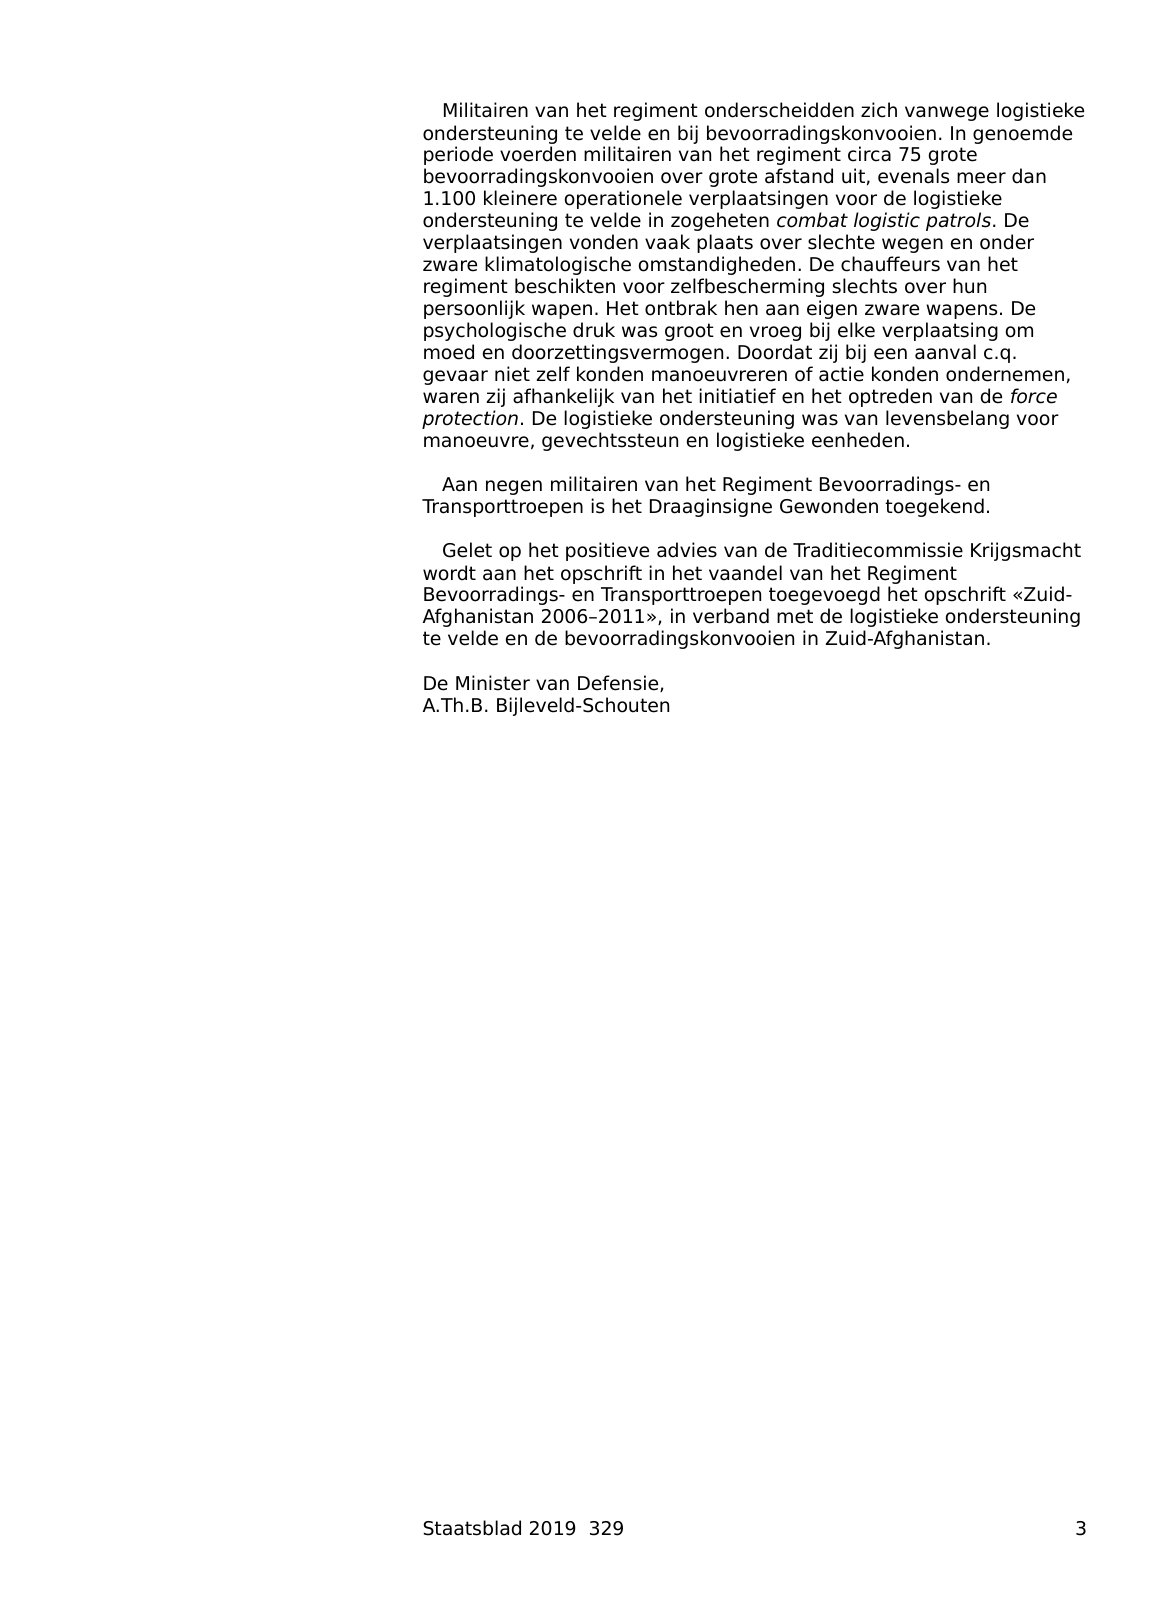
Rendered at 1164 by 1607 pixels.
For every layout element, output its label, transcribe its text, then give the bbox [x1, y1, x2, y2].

text Aan negen militairen van het Regiment Bevoorradings- en Transporttroepen is het Draaginsigne Gewonden toegekend. [422, 474, 1087, 518]
text Militairen van het regiment onderscheidden zich vanwege logistieke ondersteuning te velde en bij bevoorradingskonvooien. In genoemde periode voerden militairen van het regiment circa 75 grote bevoorradingskonvooien over grote afstand uit, evenals meer dan 1.100 kleinere operationele verplaatsingen voor de logistieke ondersteuning te velde in zogeheten combat logistic patrols. De verplaatsingen vonden vaak plaats over slechte wegen en onder zware klimatologische omstandigheden. De chauffeurs van het regiment beschikten voor zelfbescherming slechts over hun persoonlijk wapen. Het ontbrak hen aan eigen zware wapens. De psychologische druk was groot en vroeg bij elke verplaatsing om moed en doorzettingsvermogen. Doordat zij bij een aanval c.q. gevaar niet zelf konden manoeuvreren of actie konden ondernemen, waren zij afhankelijk van het initiatief en het optreden van de force protection. De logistieke ondersteuning was van levensbelang voor manoeuvre, gevechtssteun en logistieke eenheden. [422, 100, 1087, 452]
text Gelet op het positieve advies van de Traditiecommissie Krijgsmacht wordt aan het opschrift in het vaandel van het Regiment Bevoorradings- en Transporttroepen toegevoegd het opschrift «Zuid-Afghanistan 2006–2011», in verband met de logistieke ondersteuning te velde en de bevoorradingskonvooien in Zuid-Afghanistan. [422, 540, 1087, 650]
text De Minister van Defensie, A.Th.B. Bijleveld-Schouten [422, 672, 1087, 716]
